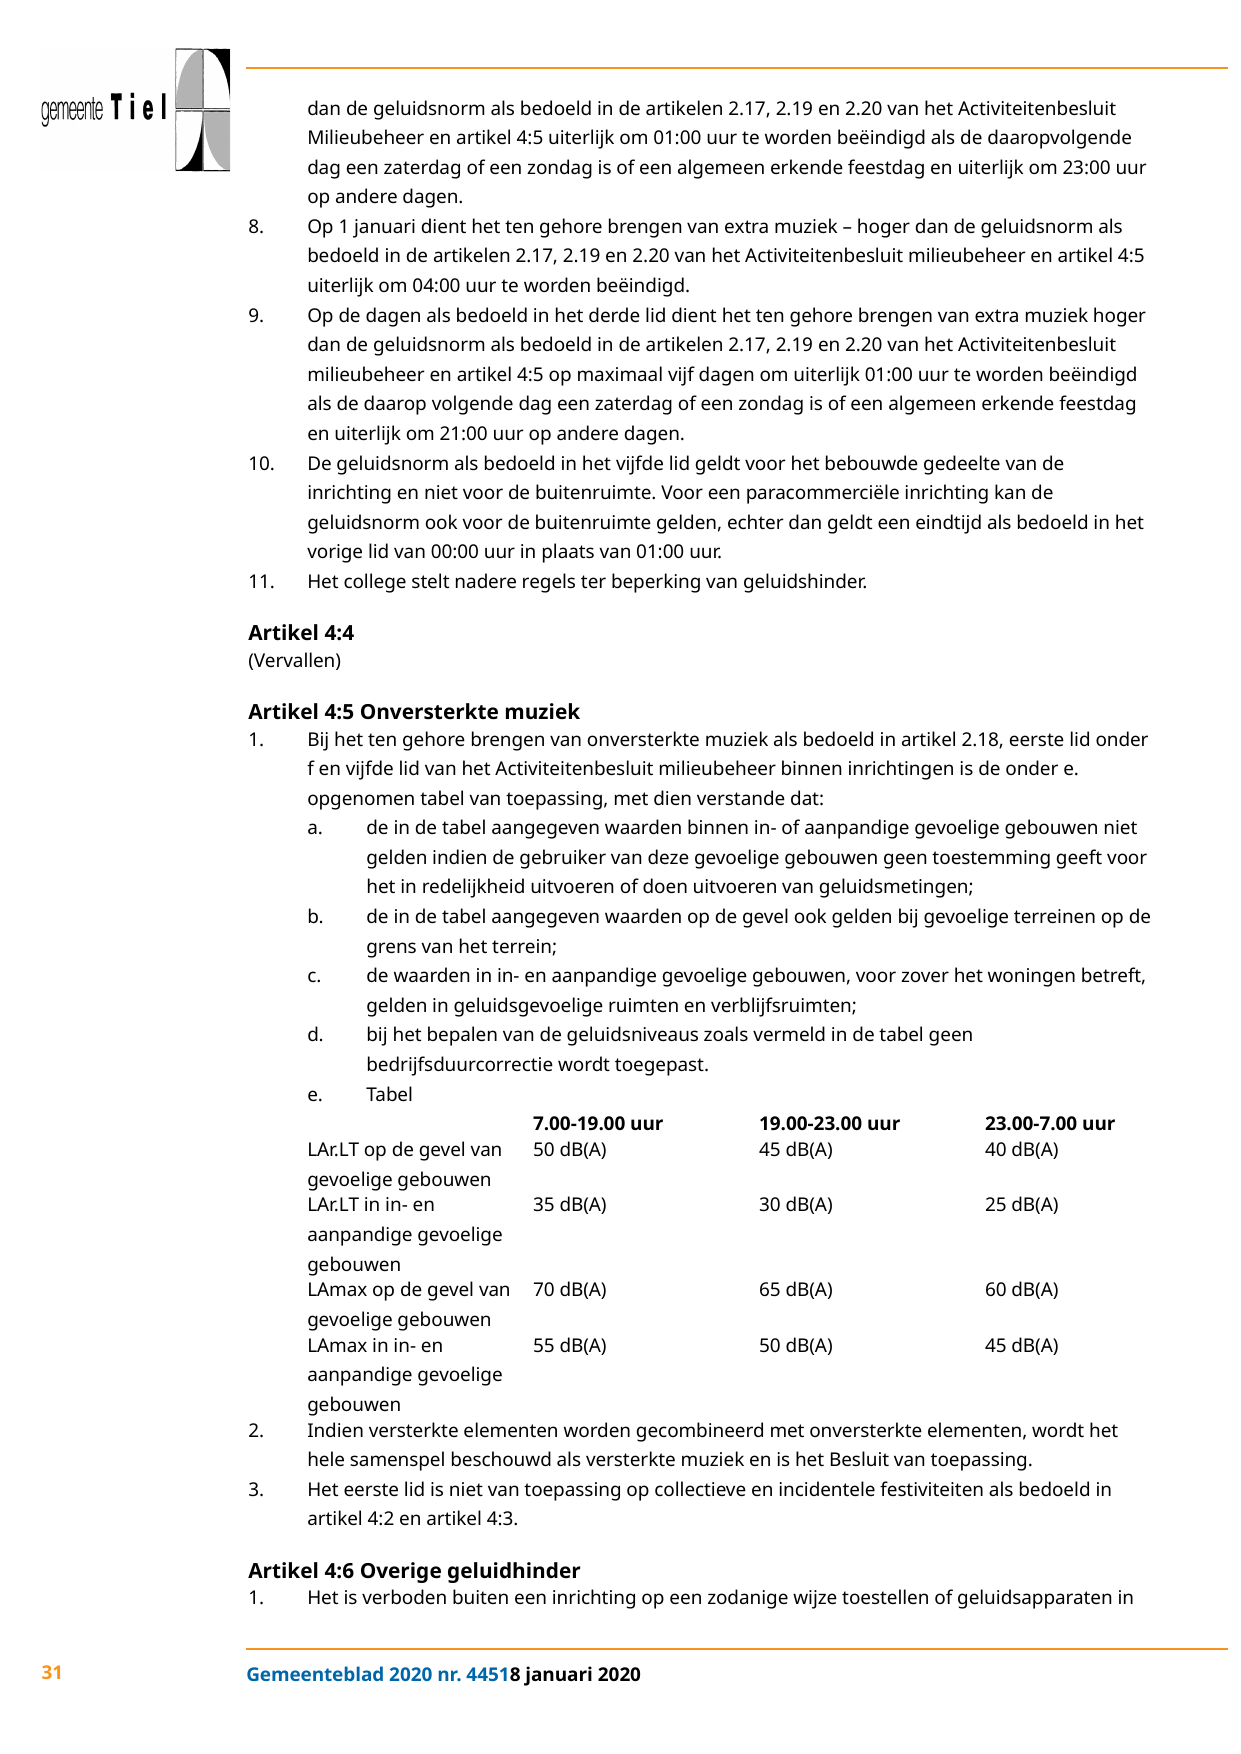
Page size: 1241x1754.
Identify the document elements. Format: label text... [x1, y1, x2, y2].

list bij het bepalen van de geluidsniveaus zoals vermeld in de tabel geen bedrijfsduurcorrectie wordt toegepast. [307, 1022, 1152, 1077]
table_cell 45 dB(A) [759, 1136, 985, 1192]
list Het college stelt nadere regels ter beperking van geluidshinder. [248, 568, 1152, 594]
table_cell 30 dB(A) [759, 1192, 985, 1276]
list De geluidsnorm als bedoeld in het vijfde lid geldt voor het bebouwde gedeelte van de inrichting en niet voor de buitenruimte. Voor een paracommerciële inrichting kan de geluidsnorm ook voor de buitenruimte gelden, echter dan geldt een eindtijd als bedoeld in het vorige lid van 00:00 uur in plaats van 01:00 uur. [248, 450, 1152, 564]
list Op de dagen als bedoeld in het derde lid dient het ten gehore brengen van extra muziek hoger dan de geluidsnorm als bedoeld in de artikelen 2.17, 2.19 en 2.20 van het Activiteitenbesluit milieubeheer en artikel 4:5 op maximaal vijf dagen om uiterlijk 01:00 uur te worden beëindigd als de daarop volgende dag een zaterdag of een zondag is of een algemeen erkende feestdag en uiterlijk om 21:00 uur op andere dagen. [248, 302, 1152, 446]
table_header [307, 1111, 533, 1136]
list Het is verboden buiten een inrichting op een zodanige wijze toestellen of geluidsapparaten in [248, 1584, 1152, 1610]
table_cell 45 dB(A) [985, 1332, 1211, 1417]
table_cell LAr.LT in in- en aanpandige gevoelige gebouwen [307, 1192, 533, 1276]
table_cell LAmax in in- en aanpandige gevoelige gebouwen [307, 1332, 533, 1417]
list dan de geluidsnorm als bedoeld in de artikelen 2.17, 2.19 en 2.20 van het Activiteitenbesluit Milieubeheer en artikel 4:5 uiterlijk om 01:00 uur te worden beëindigd als de daaropvolgende dag een zaterdag of een zondag is of een algemeen erkende feestdag en uiterlijk om 23:00 uur op andere dagen. [248, 95, 1152, 209]
list de waarden in in- en aanpandige gevoelige gebouwen, voor zover het woningen betreft, gelden in geluidsgevoelige ruimten en verblijfsruimten; [307, 962, 1152, 1018]
table_cell 65 dB(A) [759, 1276, 985, 1332]
table_cell 25 dB(A) [985, 1192, 1211, 1276]
table_cell 70 dB(A) [533, 1276, 759, 1332]
text Artikel 4:6 Overige geluidhinder [248, 1556, 1152, 1584]
table_header 19.00-23.00 uur [759, 1111, 985, 1136]
picture [41, 47, 231, 172]
table_cell 40 dB(A) [985, 1136, 1211, 1192]
text Artikel 4:5 Onversterkte muziek [248, 697, 1152, 726]
table_header 23.00-7.00 uur [985, 1111, 1211, 1136]
table_cell 50 dB(A) [759, 1332, 985, 1417]
list Tabel [307, 1081, 1152, 1107]
table_cell 60 dB(A) [985, 1276, 1211, 1332]
text (Vervallen) [248, 647, 1152, 673]
list Op 1 januari dient het ten gehore brengen van extra muziek – hoger dan de geluidsnorm als bedoeld in de artikelen 2.17, 2.19 en 2.20 van het Activiteitenbesluit milieubeheer en artikel 4:5 uiterlijk om 04:00 uur te worden beëindigd. [248, 213, 1152, 298]
table_cell 35 dB(A) [533, 1192, 759, 1276]
list Bij het ten gehore brengen van onversterkte muziek als bedoeld in artikel 2.18, eerste lid onder f en vijfde lid van het Activiteitenbesluit milieubeheer binnen inrichtingen is de onder e. opgenomen tabel van toepassing, met dien verstande dat: [248, 726, 1152, 811]
list de in de tabel aangegeven waarden op de gevel ook gelden bij gevoelige terreinen op de grens van het terrein; [307, 903, 1152, 959]
text Artikel 4:4 [248, 618, 1152, 647]
list Het eerste lid is niet van toepassing op collectieve en incidentele festiviteiten als bedoeld in artikel 4:2 en artikel 4:3. [248, 1476, 1152, 1531]
list Indien versterkte elementen worden gecombineerd met onversterkte elementen, wordt het hele samenspel beschouwd als versterkte muziek en is het Besluit van toepassing. [248, 1417, 1152, 1472]
table_cell LAmax op de gevel van gevoelige gebouwen [307, 1276, 533, 1332]
table_header 7.00-19.00 uur [533, 1111, 759, 1136]
table_cell LAr.LT op de gevel van gevoelige gebouwen [307, 1136, 533, 1192]
table_cell 50 dB(A) [533, 1136, 759, 1192]
table_cell 55 dB(A) [533, 1332, 759, 1417]
list de in de tabel aangegeven waarden binnen in- of aanpandige gevoelige gebouwen niet gelden indien de gebruiker van deze gevoelige gebouwen geen toestemming geeft voor het in redelijkheid uitvoeren of doen uitvoeren van geluidsmetingen; [307, 814, 1152, 899]
